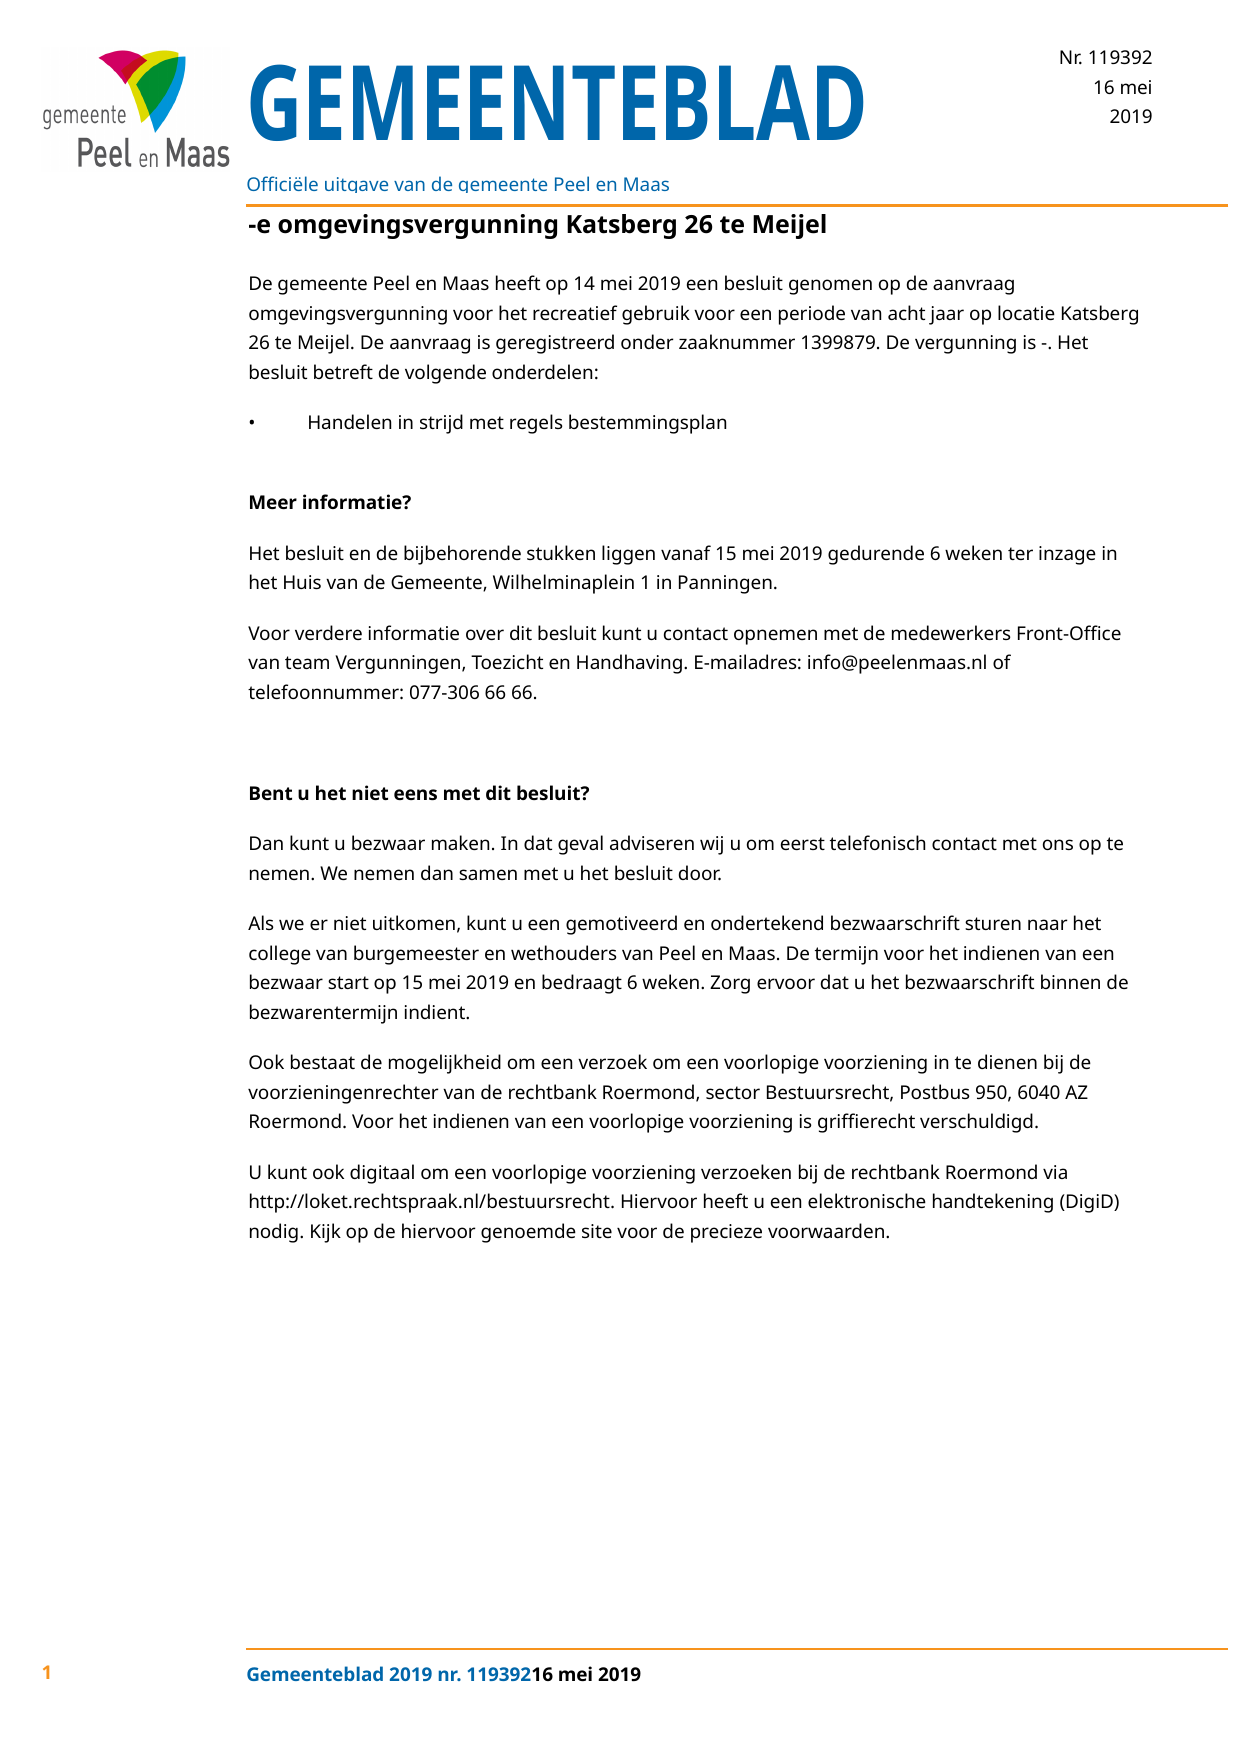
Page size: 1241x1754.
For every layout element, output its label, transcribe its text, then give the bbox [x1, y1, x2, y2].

text Het besluit en de bijbehorende stukken liggen vanaf 15 mei 2019 gedurende 6 weken ter inzage in het Huis van de Gemeente, Wilhelminaplein 1 in Panningen. [248, 540, 1152, 595]
text -e omgevingsvergunning Katsberg 26 te Meijel [248, 207, 1152, 241]
text Dan kunt u bezwaar maken. In dat geval adviseren wij u om eerst telefonisch contact met ons op te nemen. We nemen dan samen met u het besluit door. [248, 830, 1152, 886]
text De gemeente Peel en Maas heeft op 14 mei 2019 een besluit genomen op de aanvraag omgevingsvergunning voor het recreatief gebruik voor een periode van acht jaar op locatie Katsberg 26 te Meijel. De aanvraag is geregistreerd onder zaaknummer 1399879. De vergunning is -. Het besluit betreft de volgende onderdelen: [248, 270, 1152, 385]
text Als we er niet uitkomen, kunt u een gemotiveerd en ondertekend bezwaarschrift sturen naar het college van burgemeester en wethouders van Peel en Maas. De termijn voor het indienen van een bezwaar start op 15 mei 2019 en bedraagt 6 weken. Zorg ervoor dat u het bezwaarschrift binnen de bezwarentermijn indient. [248, 910, 1152, 1025]
picture [41, 47, 231, 172]
text Bent u het niet eens met dit besluit? [248, 780, 1152, 806]
list Handelen in strijd met regels bestemmingsplan [248, 409, 1152, 435]
text U kunt ook digitaal om een voorlopige voorziening verzoeken bij de rechtbank Roermond via http://loket.rechtspraak.nl/bestuursrecht. Hiervoor heeft u een elektronische handtekening (DigiD) nodig. Kijk op de hiervoor genoemde site voor de precieze voorwaarden. [248, 1159, 1152, 1244]
text Meer informatie? [248, 489, 1152, 515]
text Voor verdere informatie over dit besluit kunt u contact opnemen met de medewerkers Front-Office van team Vergunningen, Toezicht en Handhaving. E-mailadres: info@peelenmaas.nl of telefoonnummer: 077-306 66 66. [248, 620, 1152, 705]
text Ook bestaat de mogelijkheid om een verzoek om een voorlopige voorziening in te dienen bij de voorzieningenrechter van de rechtbank Roermond, sector Bestuursrecht, Postbus 950, 6040 AZ Roermond. Voor het indienen van een voorlopige voorziening is griffierecht verschuldigd. [248, 1049, 1152, 1134]
